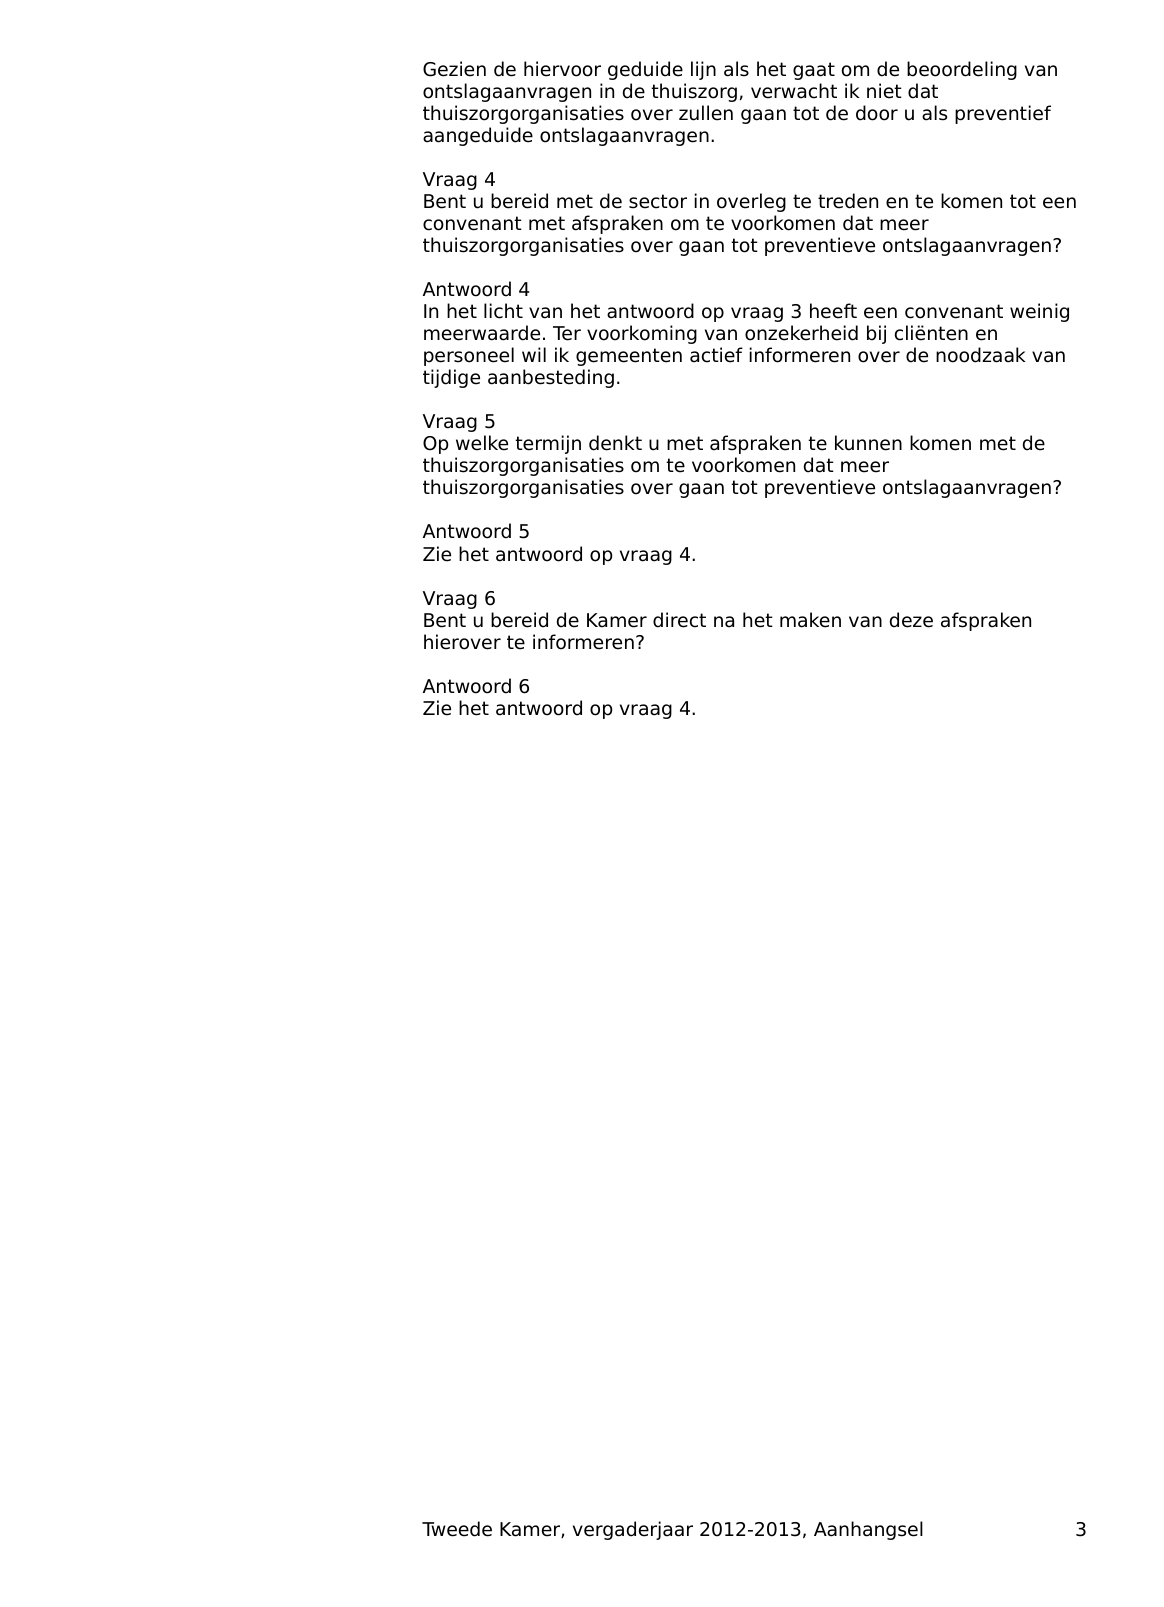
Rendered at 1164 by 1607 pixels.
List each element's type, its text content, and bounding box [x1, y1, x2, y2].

text Bent u bereid de Kamer direct na het maken van deze afspraken hierover te informeren? [422, 609, 1087, 653]
text Antwoord 4 [422, 279, 1087, 301]
text Vraag 6 [422, 588, 1087, 609]
text In het licht van het antwoord op vraag 3 heeft een convenant weinig meerwaarde. Ter voorkoming van onzekerheid bij cliënten en personeel wil ik gemeenten actief informeren over de noodzaak van tijdige aanbesteding. [422, 301, 1087, 389]
text Vraag 5 [422, 411, 1087, 433]
text Zie het antwoord op vraag 4. [422, 698, 1087, 720]
text Vraag 4 [422, 169, 1087, 191]
text Op welke termijn denkt u met afspraken te kunnen komen met de thuiszorgorganisaties om te voorkomen dat meer thuiszorgorganisaties over gaan tot preventieve ontslagaanvragen? [422, 433, 1087, 499]
text Antwoord 6 [422, 676, 1087, 698]
text Gezien de hiervoor geduide lijn als het gaat om de beoordeling van ontslagaanvragen in de thuiszorg, verwacht ik niet dat thuiszorgorganisaties over zullen gaan tot de door u als preventief aangeduide ontslagaanvragen. [422, 59, 1087, 147]
text Bent u bereid met de sector in overleg te treden en te komen tot een convenant met afspraken om te voorkomen dat meer thuiszorgorganisaties over gaan tot preventieve ontslagaanvragen? [422, 191, 1087, 257]
text Antwoord 5 [422, 521, 1087, 543]
text Zie het antwoord op vraag 4. [422, 543, 1087, 565]
